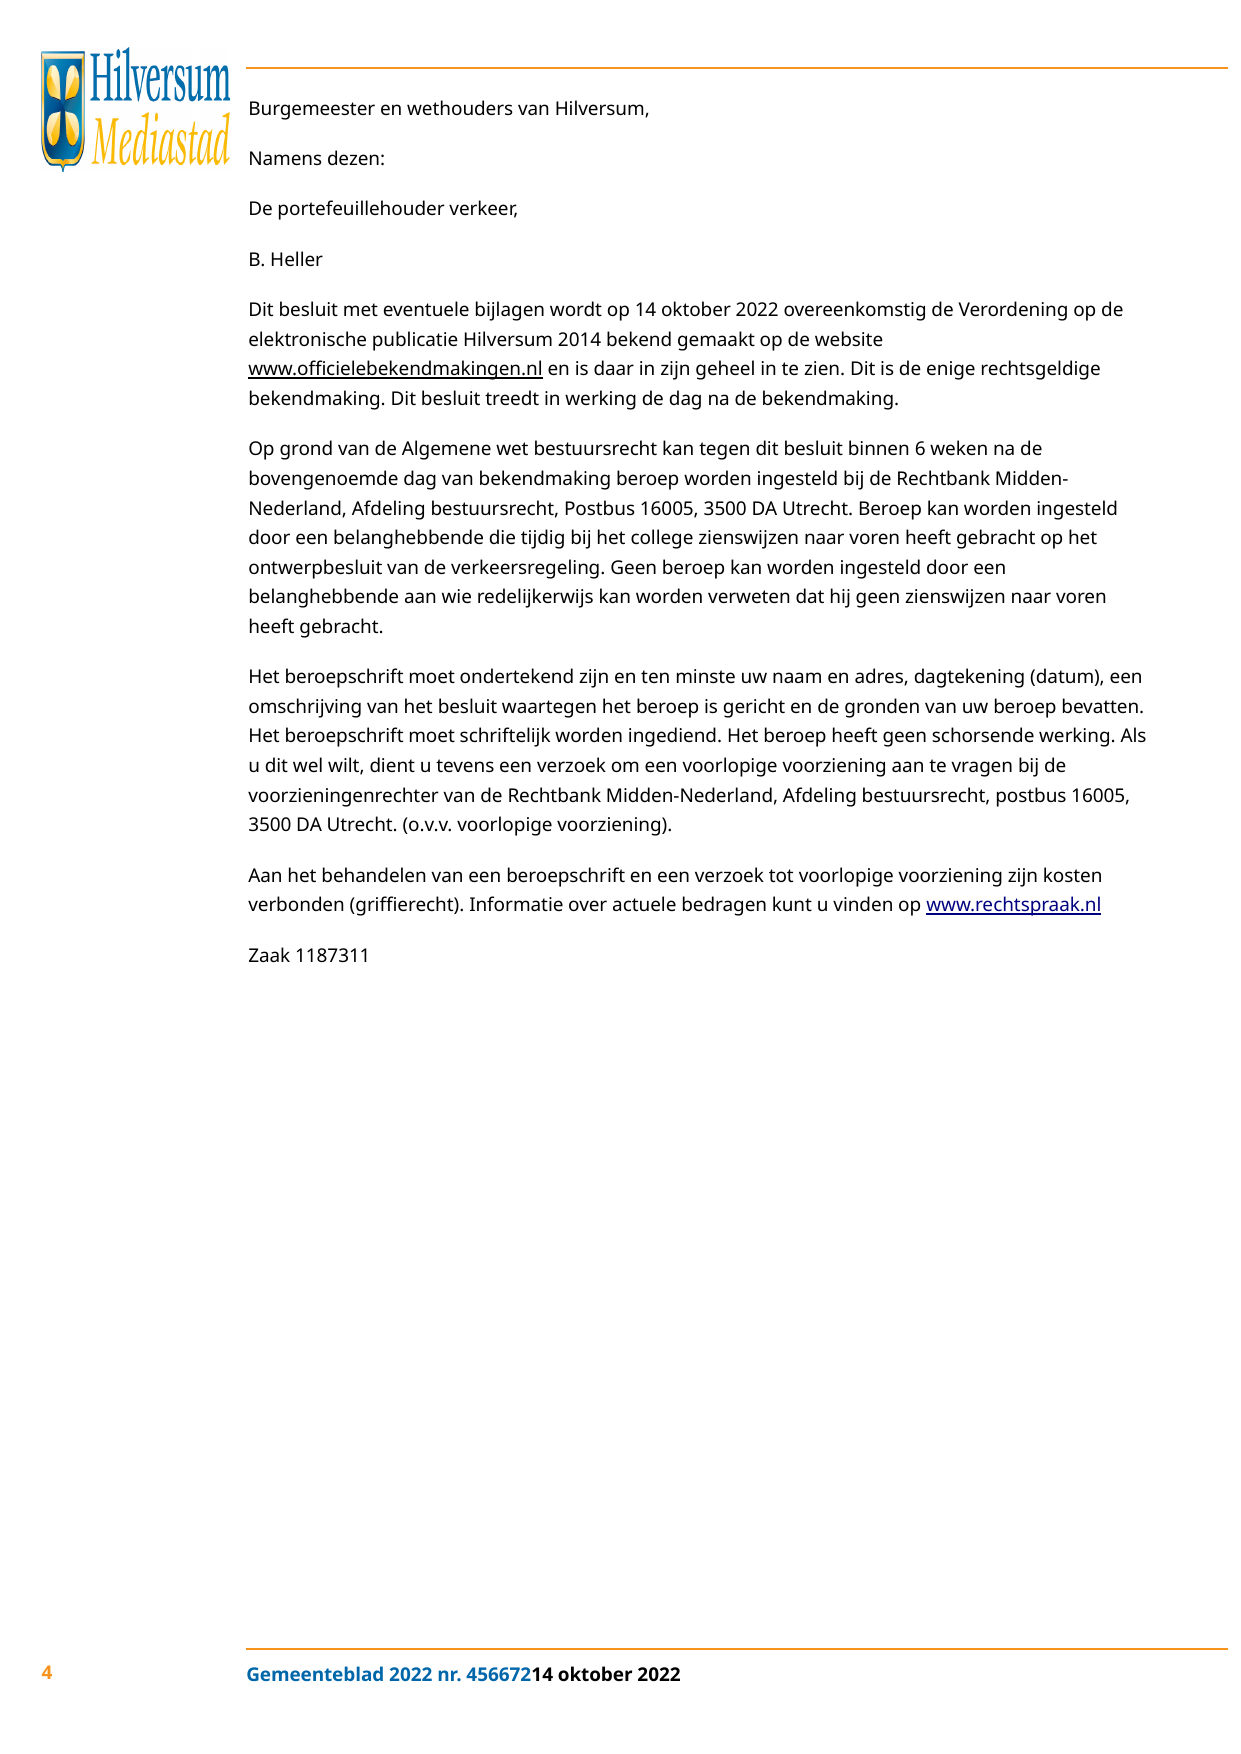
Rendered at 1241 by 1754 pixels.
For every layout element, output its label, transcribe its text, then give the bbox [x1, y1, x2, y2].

text Op grond van de Algemene wet bestuursrecht kan tegen dit besluit binnen 6 weken na de bovengenoemde dag van bekendmaking beroep worden ingesteld bij de Rechtbank Midden-Nederland, Afdeling bestuursrecht, Postbus 16005, 3500 DA Utrecht. Beroep kan worden ingesteld door een belanghebbende die tijdig bij het college zienswijzen naar voren heeft gebracht op het ontwerpbesluit van de verkeersregeling. Geen beroep kan worden ingesteld door een belanghebbende aan wie redelijkerwijs kan worden verweten dat hij geen zienswijzen naar voren heeft gebracht. [248, 436, 1152, 639]
text B. Heller [248, 246, 1152, 272]
text Burgemeester en wethouders van Hilversum, [248, 95, 1152, 121]
text Aan het behandelen van een beroepschrift en een verzoek tot voorlopige voorziening zijn kosten verbonden (griffierecht). Informatie over actuele bedragen kunt u vinden op www.rechtspraak.nl [248, 862, 1152, 917]
text Dit besluit met eventuele bijlagen wordt op 14 oktober 2022 overeenkomstig de Verordening op de elektronische publicatie Hilversum 2014 bekend gemaakt op de website www.officielebekendmakingen.nl en is daar in zijn geheel in te zien. Dit is de enige rechtsgeldige bekendmaking. Dit besluit treedt in werking de dag na de bekendmaking. [248, 296, 1152, 411]
picture [41, 47, 231, 172]
text Het beroepschrift moet ondertekend zijn en ten minste uw naam en adres, dagtekening (datum), een omschrijving van het besluit waartegen het beroep is gericht en de gronden van uw beroep bevatten. Het beroepschrift moet schriftelijk worden ingediend. Het beroep heeft geen schorsende werking. Als u dit wel wilt, dient u tevens een verzoek om een voorlopige voorziening aan te vragen bij de voorzieningenrechter van de Rechtbank Midden-Nederland, Afdeling bestuursrecht, postbus 16005, 3500 DA Utrecht. (o.v.v. voorlopige voorziening). [248, 663, 1152, 837]
text Zaak 1187311 [248, 942, 1152, 968]
text Namens dezen: [248, 145, 1152, 171]
text De portefeuillehouder verkeer, [248, 196, 1152, 221]
